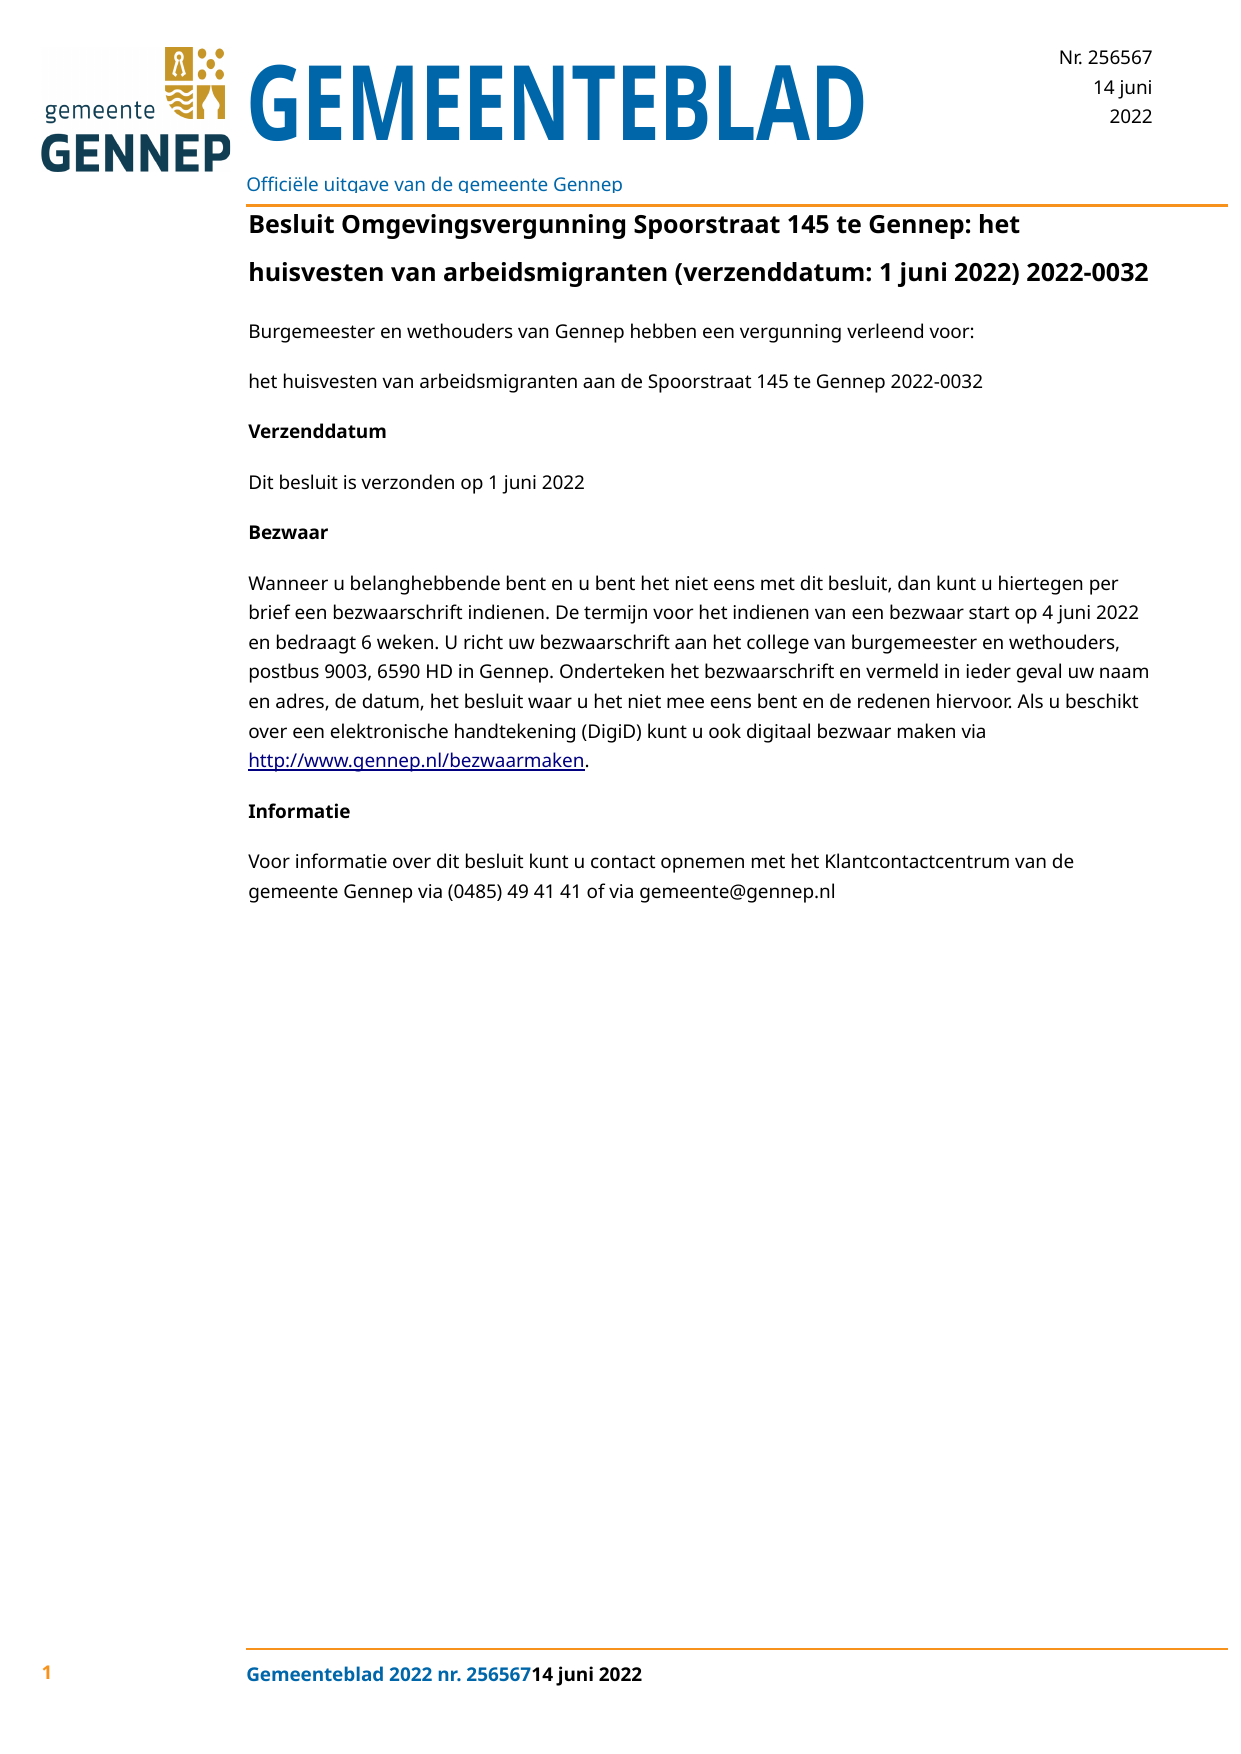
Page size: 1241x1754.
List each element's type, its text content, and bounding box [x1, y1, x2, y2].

text Verzenddatum [248, 419, 1152, 444]
text Bezwaar [248, 519, 1152, 545]
text Burgemeester en wethouders van Gennep hebben een vergunning verleend voor: [248, 318, 1152, 344]
text Informatie [248, 798, 1152, 824]
text het huisvesten van arbeidsmigranten aan de Spoorstraat 145 te Gennep 2022-0032 [248, 368, 1152, 394]
text Voor informatie over dit besluit kunt u contact opnemen met het Klantcontactcentrum van de gemeente Gennep via (0485) 49 41 41 of via gemeente@gennep.nl [248, 848, 1152, 904]
picture [41, 47, 231, 172]
text Wanneer u belanghebbende bent en u bent het niet eens met dit besluit, dan kunt u hiertegen per brief een bezwaarschrift indienen. De termijn voor het indienen van een bezwaar start op 4 juni 2022 en bedraagt 6 weken. U richt uw bezwaarschrift aan het college van burgemeester en wethouders, postbus 9003, 6590 HD in Gennep. Onderteken het bezwaarschrift en vermeld in ieder geval uw naam en adres, de datum, het besluit waar u het niet mee eens bent en de redenen hiervoor. Als u beschikt over een elektronische handtekening (DigiD) kunt u ook digitaal bezwaar maken via http://www.gennep.nl/bezwaarmaken. [248, 570, 1152, 773]
text Dit besluit is verzonden op 1 juni 2022 [248, 469, 1152, 495]
text Besluit Omgevingsvergunning Spoorstraat 145 te Gennep: het huisvesten van arbeidsmigranten (verzenddatum: 1 juni 2022) 2022-0032 [248, 207, 1152, 288]
